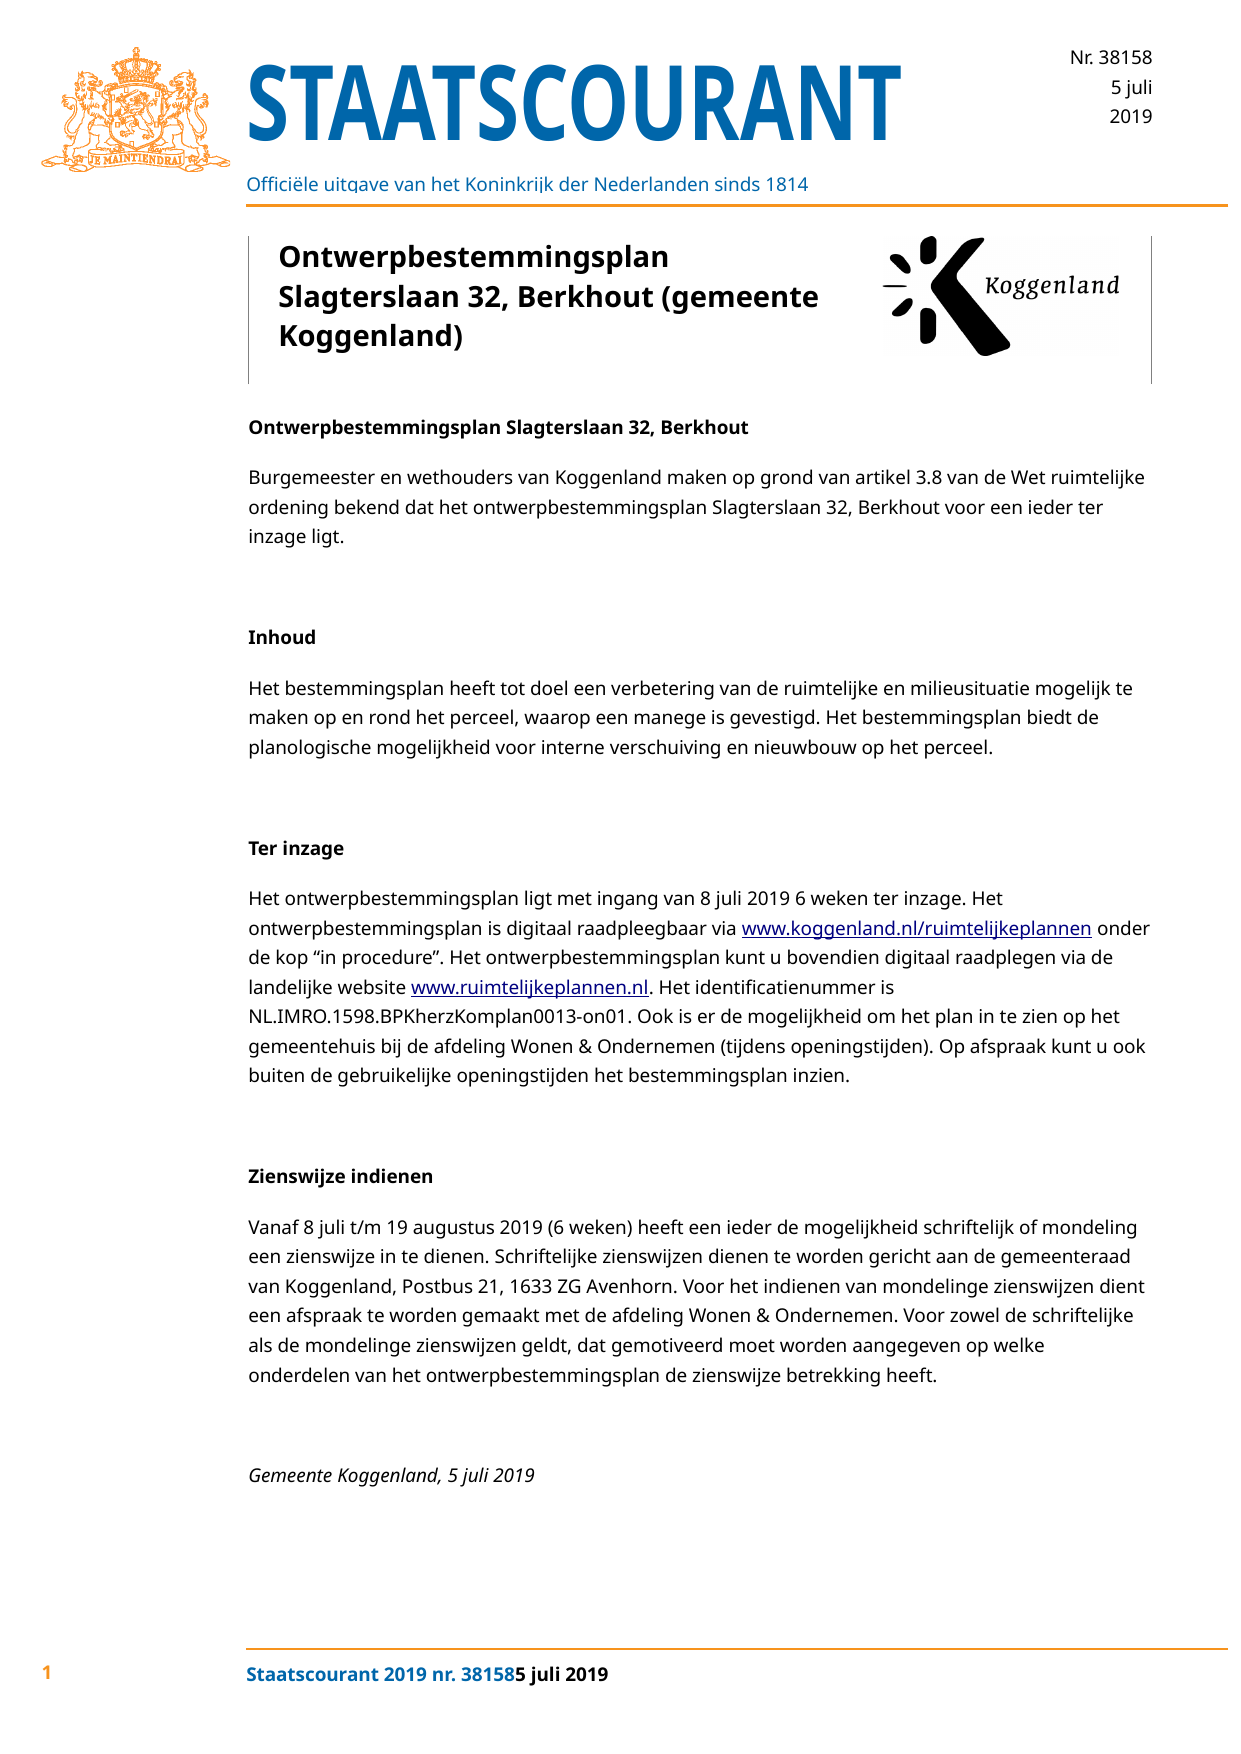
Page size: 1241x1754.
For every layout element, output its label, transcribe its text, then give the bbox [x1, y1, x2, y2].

text Het bestemmingsplan heeft tot doel een verbetering van de ruimtelijke en milieusituatie mogelijk te maken op en rond het perceel, waarop een manege is gevestigd. Het bestemmingsplan biedt de planologische mogelijkheid voor interne verschuiving en nieuwbouw op het perceel. [248, 675, 1152, 760]
text Ontwerpbestemmingsplan Slagterslaan 32, Berkhout [248, 414, 1152, 440]
text Vanaf 8 juli t/m 19 augustus 2019 (6 weken) heeft een ieder de mogelijkheid schriftelijk of mondeling een zienswijze in te dienen. Schriftelijke zienswijzen dienen te worden gericht aan de gemeenteraad van Koggenland, Postbus 21, 1633 ZG Avenhorn. Voor het indienen van mondelinge zienswijzen dient een afspraak te worden gemaakt met de afdeling Wonen & Ondernemen. Voor zowel de schriftelijke als de mondelinge zienswijzen geldt, dat gemotiveerd moet worden aangegeven op welke onderdelen van het ontwerpbestemmingsplan de zienswijze betrekking heeft. [248, 1214, 1152, 1388]
text Ter inzage [248, 835, 1152, 861]
text Zienswijze indienen [248, 1163, 1152, 1189]
table_header Ontwerpbestemmingsplan Slagterslaan 32, Berkhout (gemeente Koggenland) [249, 236, 850, 384]
picture [882, 236, 1119, 356]
text Gemeente Koggenland, 5 juli 2019 [248, 1463, 1152, 1488]
text Burgemeester en wethouders van Koggenland maken op grond van artikel 3.8 van de Wet ruimtelijke ordening bekend dat het ontwerpbestemmingsplan Slagterslaan 32, Berkhout voor een ieder ter inzage ligt. [248, 464, 1152, 549]
text Het ontwerpbestemmingsplan ligt met ingang van 8 juli 2019 6 weken ter inzage. Het ontwerpbestemmingsplan is digitaal raadpleegbaar via www.koggenland.nl/ruimtelijkeplannen onder de kop “in procedure”. Het ontwerpbestemmingsplan kunt u bovendien digitaal raadplegen via de landelijke website www.ruimtelijkeplannen.nl. Het identificatienummer is NL.IMRO.1598.BPKherzKomplan0013-on01. Ook is er de mogelijkheid om het plan in te zien op het gemeentehuis bij de afdeling Wonen & Ondernemen (tijdens openingstijden). Op afspraak kunt u ook buiten de gebruikelijke openingstijden het bestemmingsplan inzien. [248, 885, 1152, 1088]
picture [41, 47, 231, 172]
text Inhoud [248, 624, 1152, 650]
table_header [850, 236, 1151, 384]
